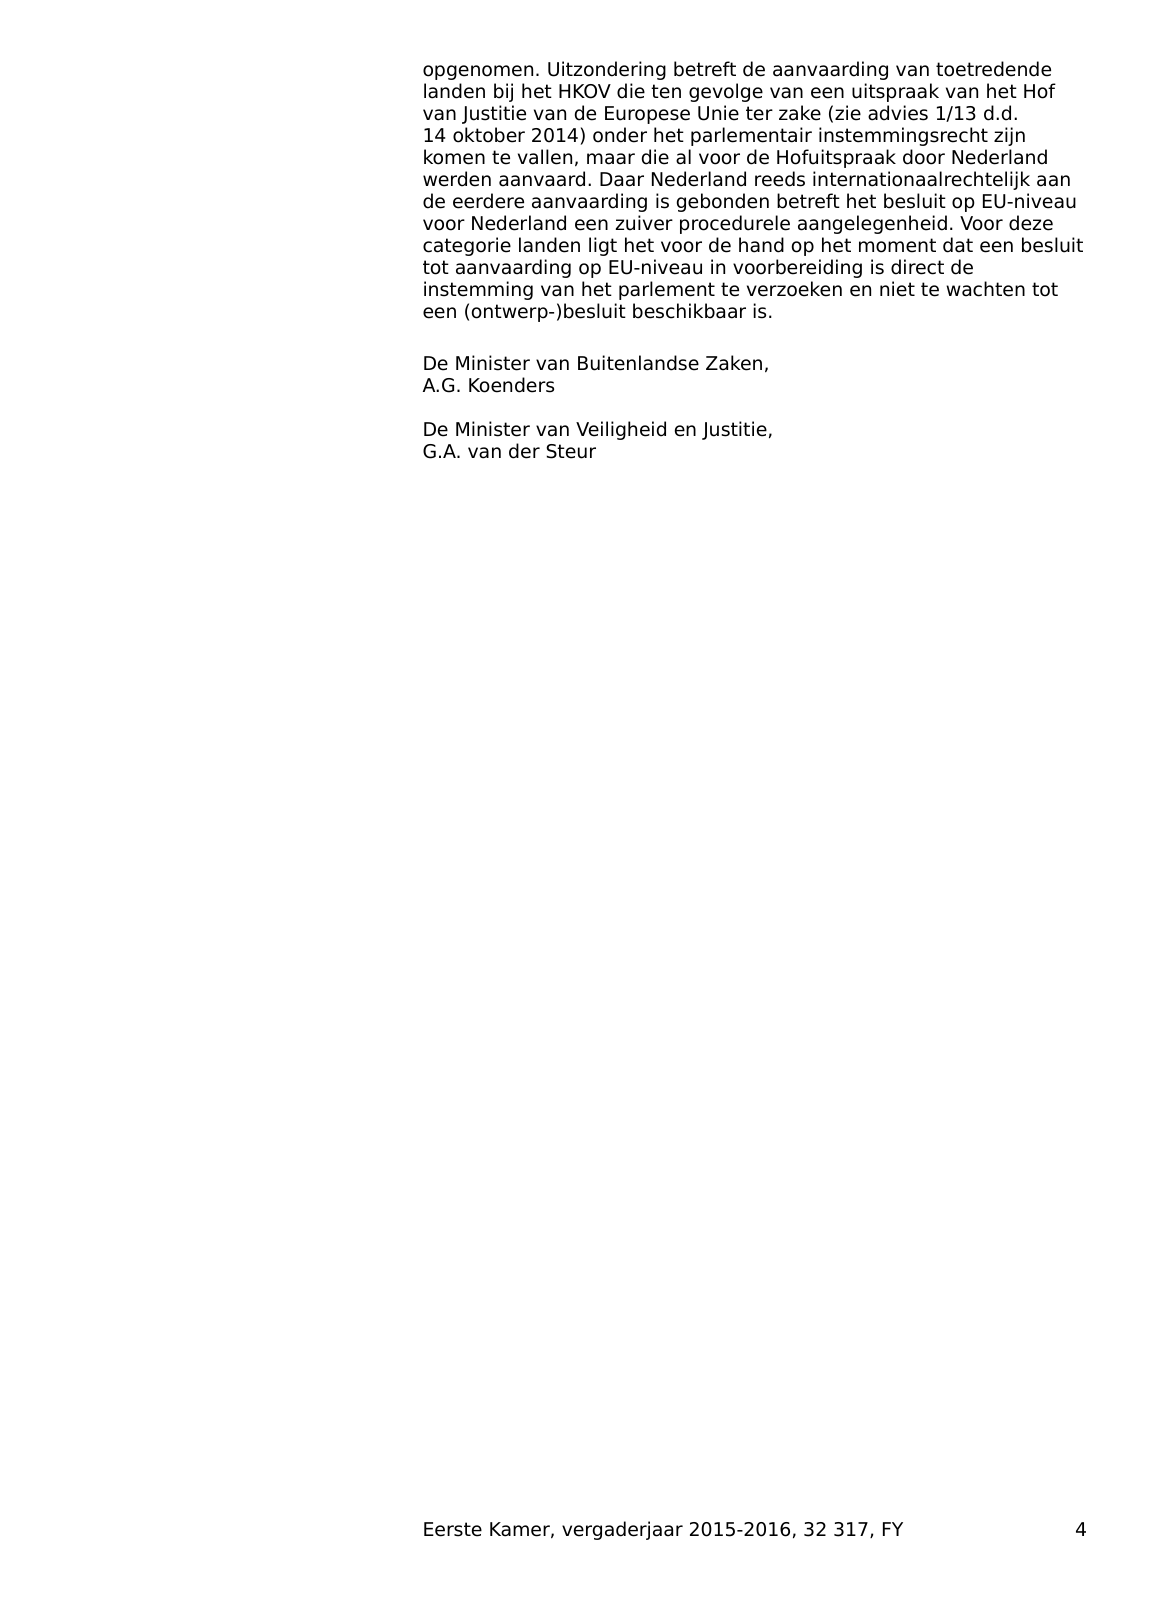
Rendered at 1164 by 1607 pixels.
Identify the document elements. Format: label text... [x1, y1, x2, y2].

text De Minister van Buitenlandse Zaken, A.G. Koenders [422, 353, 1087, 397]
text De Minister van Veiligheid en Justitie, G.A. van der Steur [422, 419, 1087, 463]
text opgenomen. Uitzondering betreft de aanvaarding van toetredende landen bij het HKOV die ten gevolge van een uitspraak van het Hof van Justitie van de Europese Unie ter zake (zie advies 1/13 d.d. 14 oktober 2014) onder het parlementair instemmingsrecht zijn komen te vallen, maar die al voor de Hofuitspraak door Nederland werden aanvaard. Daar Nederland reeds internationaalrechtelijk aan de eerdere aanvaarding is gebonden betreft het besluit op EU-niveau voor Nederland een zuiver procedurele aangelegenheid. Voor deze categorie landen ligt het voor de hand op het moment dat een besluit tot aanvaarding op EU-niveau in voorbereiding is direct de instemming van het parlement te verzoeken en niet te wachten tot een (ontwerp-)besluit beschikbaar is. [422, 59, 1087, 323]
